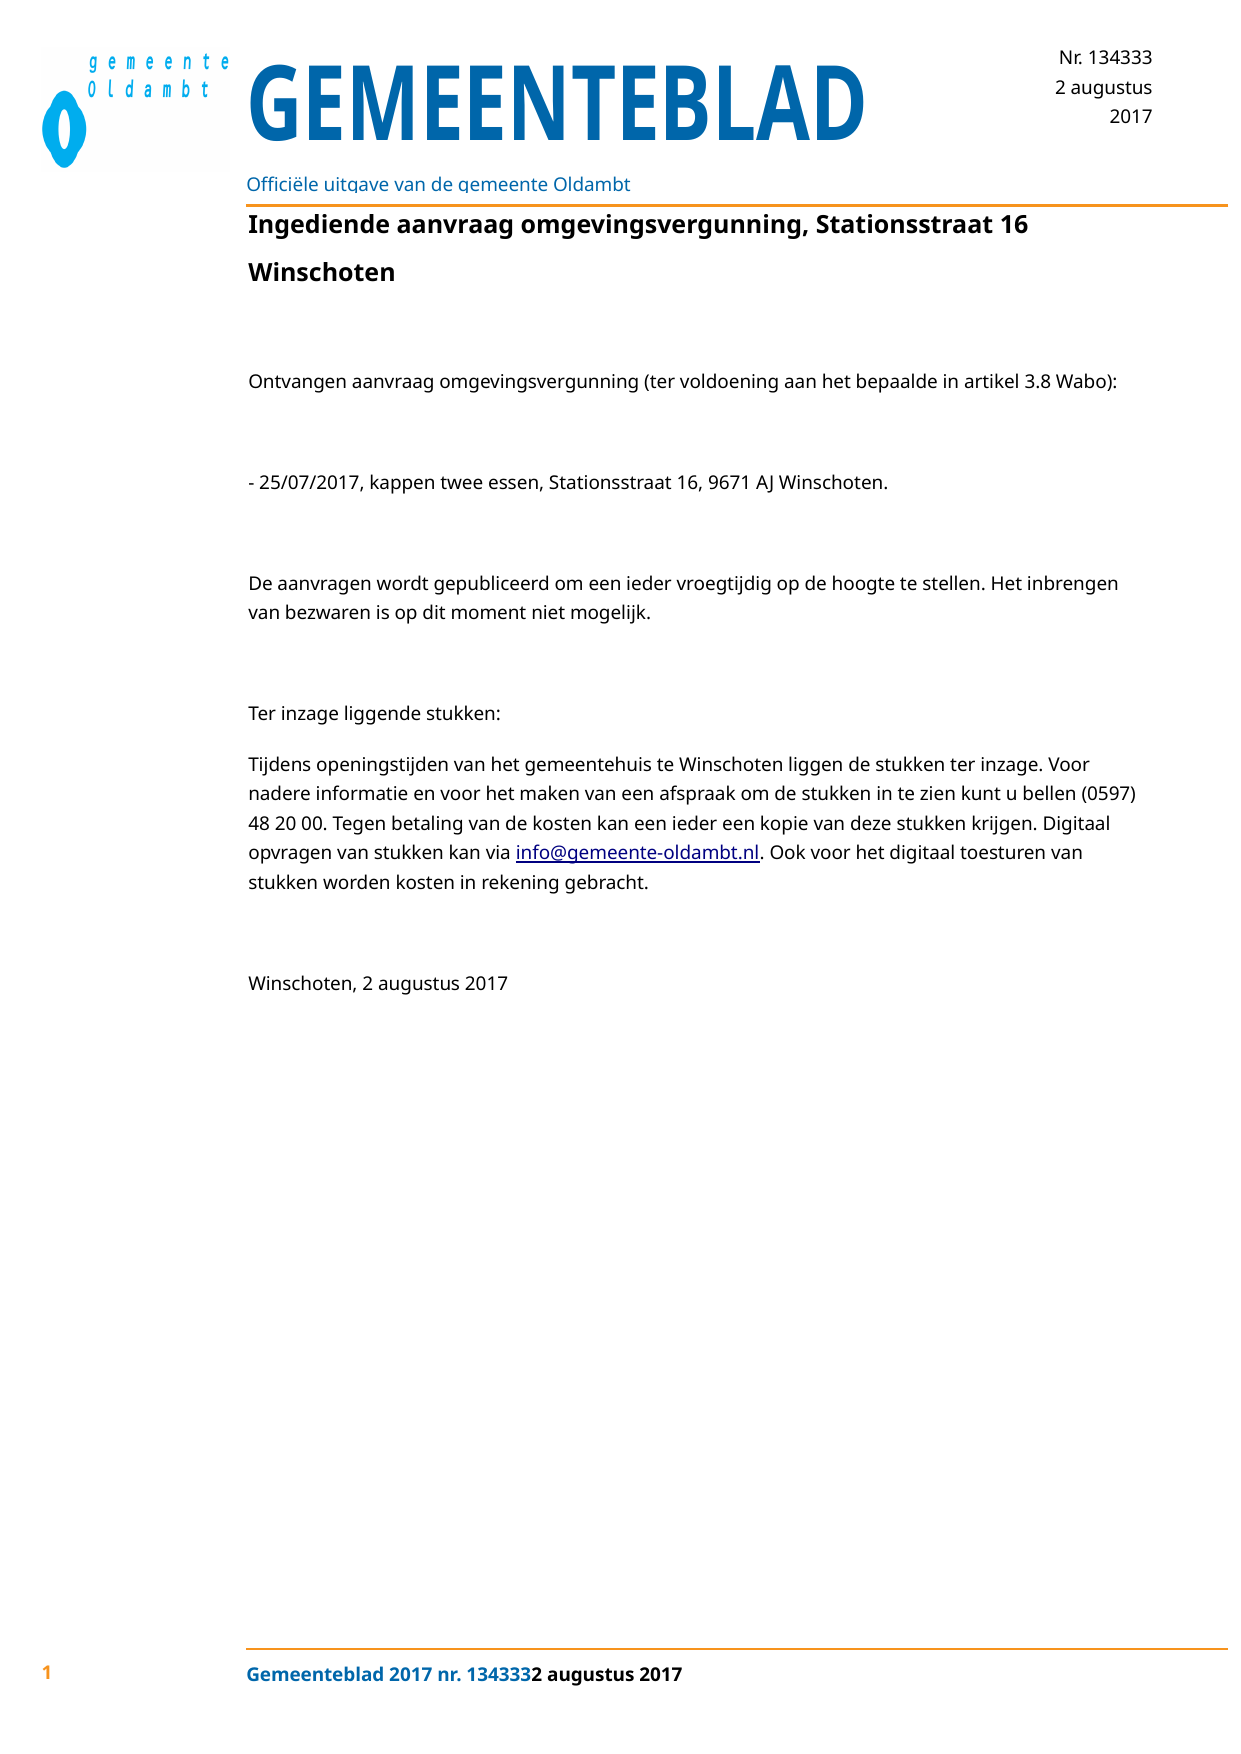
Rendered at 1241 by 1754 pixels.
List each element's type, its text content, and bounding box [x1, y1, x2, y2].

text De aanvragen wordt gepubliceerd om een ieder vroegtijdig op de hoogte te stellen. Het inbrengen van bezwaren is op dit moment niet mogelijk. [248, 570, 1152, 625]
text Ter inzage liggende stukken: [248, 700, 1152, 726]
text Winschoten, 2 augustus 2017 [248, 970, 1152, 996]
text Ontvangen aanvraag omgevingsvergunning (ter voldoening aan het bepaalde in artikel 3.8 Wabo): [248, 368, 1152, 394]
text - 25/07/2017, kappen twee essen, Stationsstraat 16, 9671 AJ Winschoten. [248, 469, 1152, 495]
text Tijdens openingstijden van het gemeentehuis te Winschoten liggen de stukken ter inzage. Voor nadere informatie en voor het maken van een afspraak om de stukken in te zien kunt u bellen (0597) 48 20 00. Tegen betaling van de kosten kan een ieder een kopie van deze stukken krijgen. Digitaal opvragen van stukken kan via info@gemeente-oldambt.nl. Ook voor het digitaal toesturen van stukken worden kosten in rekening gebracht. [248, 751, 1152, 895]
picture [41, 47, 231, 172]
text Ingediende aanvraag omgevingsvergunning, Stationsstraat 16 Winschoten [248, 207, 1152, 288]
